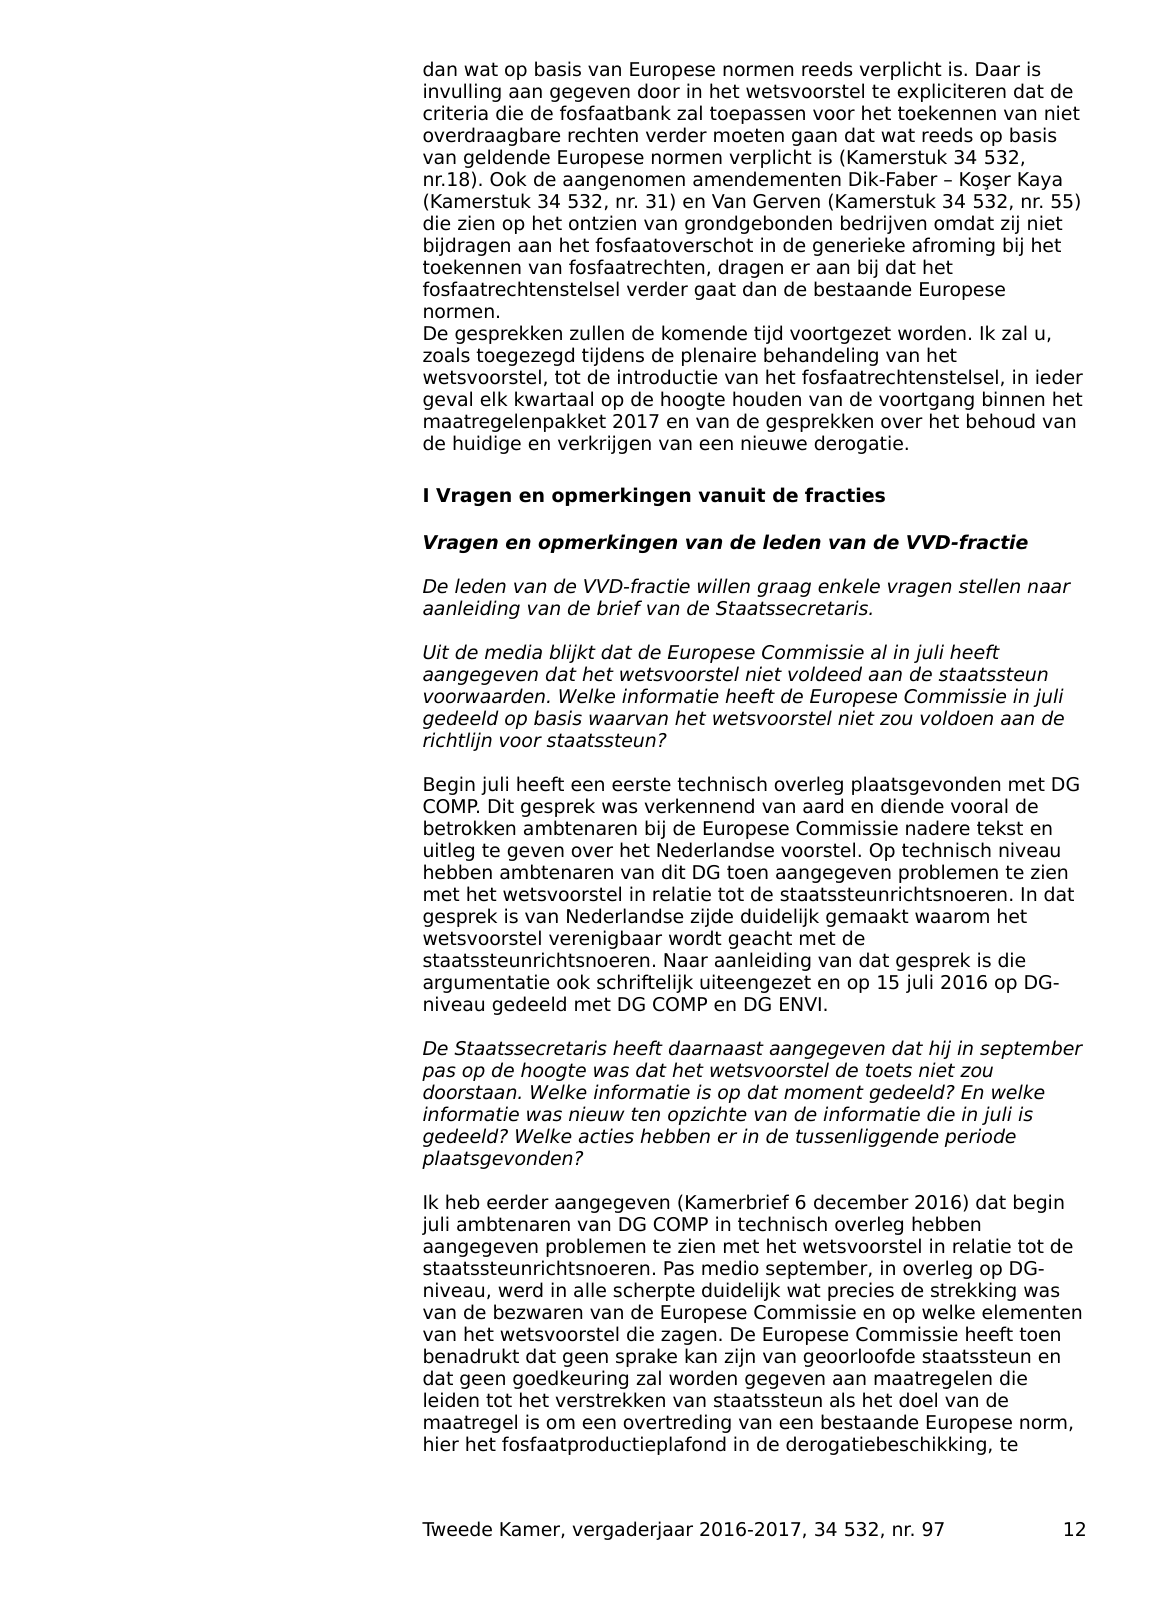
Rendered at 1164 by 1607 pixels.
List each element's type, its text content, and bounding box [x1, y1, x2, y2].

subtitle I Vragen en opmerkingen vanuit de fracties [422, 485, 1087, 507]
text dan wat op basis van Europese normen reeds verplicht is. Daar is invulling aan gegeven door in het wetsvoorstel te expliciteren dat de criteria die de fosfaatbank zal toepassen voor het toekennen van niet overdraagbare rechten verder moeten gaan dat wat reeds op basis van geldende Europese normen verplicht is (Kamerstuk 34 532, nr.18). Ook de aangenomen amendementen Dik-Faber – Koşer Kaya (Kamerstuk 34 532, nr. 31) en Van Gerven (Kamerstuk 34 532, nr. 55) die zien op het ontzien van grondgebonden bedrijven omdat zij niet bijdragen aan het fosfaatoverschot in de generieke afroming bij het toekennen van fosfaatrechten, dragen er aan bij dat het fosfaatrechtenstelsel verder gaat dan de bestaande Europese normen. [422, 59, 1087, 323]
text De Staatssecretaris heeft daarnaast aangegeven dat hij in september pas op de hoogte was dat het wetsvoorstel de toets niet zou doorstaan. Welke informatie is op dat moment gedeeld? En welke informatie was nieuw ten opzichte van de informatie die in juli is gedeeld? Welke acties hebben er in de tussenliggende periode plaatsgevonden? [422, 1038, 1087, 1170]
text Begin juli heeft een eerste technisch overleg plaatsgevonden met DG COMP. Dit gesprek was verkennend van aard en diende vooral de betrokken ambtenaren bij de Europese Commissie nadere tekst en uitleg te geven over het Nederlandse voorstel. Op technisch niveau hebben ambtenaren van dit DG toen aangegeven problemen te zien met het wetsvoorstel in relatie tot de staatssteunrichtsnoeren. In dat gesprek is van Nederlandse zijde duidelijk gemaakt waarom het wetsvoorstel verenigbaar wordt geacht met de staatssteunrichtsnoeren. Naar aanleiding van dat gesprek is die argumentatie ook schriftelijk uiteengezet en op 15 juli 2016 op DG-niveau gedeeld met DG COMP en DG ENVI. [422, 774, 1087, 1016]
subtitle Vragen en opmerkingen van de leden van de VVD-fractie [422, 532, 1087, 554]
text De gesprekken zullen de komende tijd voortgezet worden. Ik zal u, zoals toegezegd tijdens de plenaire behandeling van het wetsvoorstel, tot de introductie van het fosfaatrechtenstelsel, in ieder geval elk kwartaal op de hoogte houden van de voortgang binnen het maatregelenpakket 2017 en van de gesprekken over het behoud van de huidige en verkrijgen van een nieuwe derogatie. [422, 323, 1087, 455]
text De leden van de VVD-fractie willen graag enkele vragen stellen naar aanleiding van de brief van de Staatssecretaris. [422, 576, 1087, 620]
text Ik heb eerder aangegeven (Kamerbrief 6 december 2016) dat begin juli ambtenaren van DG COMP in technisch overleg hebben aangegeven problemen te zien met het wetsvoorstel in relatie tot de staatssteunrichtsnoeren. Pas medio september, in overleg op DG-niveau, werd in alle scherpte duidelijk wat precies de strekking was van de bezwaren van de Europese Commissie en op welke elementen van het wetsvoorstel die zagen. De Europese Commissie heeft toen benadrukt dat geen sprake kan zijn van geoorloofde staatssteun en dat geen goedkeuring zal worden gegeven aan maatregelen die leiden tot het verstrekken van staatssteun als het doel van de maatregel is om een overtreding van een bestaande Europese norm, hier het fosfaatproductieplafond in de derogatiebeschikking, te [422, 1192, 1087, 1456]
text Uit de media blijkt dat de Europese Commissie al in juli heeft aangegeven dat het wetsvoorstel niet voldeed aan de staatssteun voorwaarden. Welke informatie heeft de Europese Commissie in juli gedeeld op basis waarvan het wetsvoorstel niet zou voldoen aan de richtlijn voor staatssteun? [422, 642, 1087, 752]
